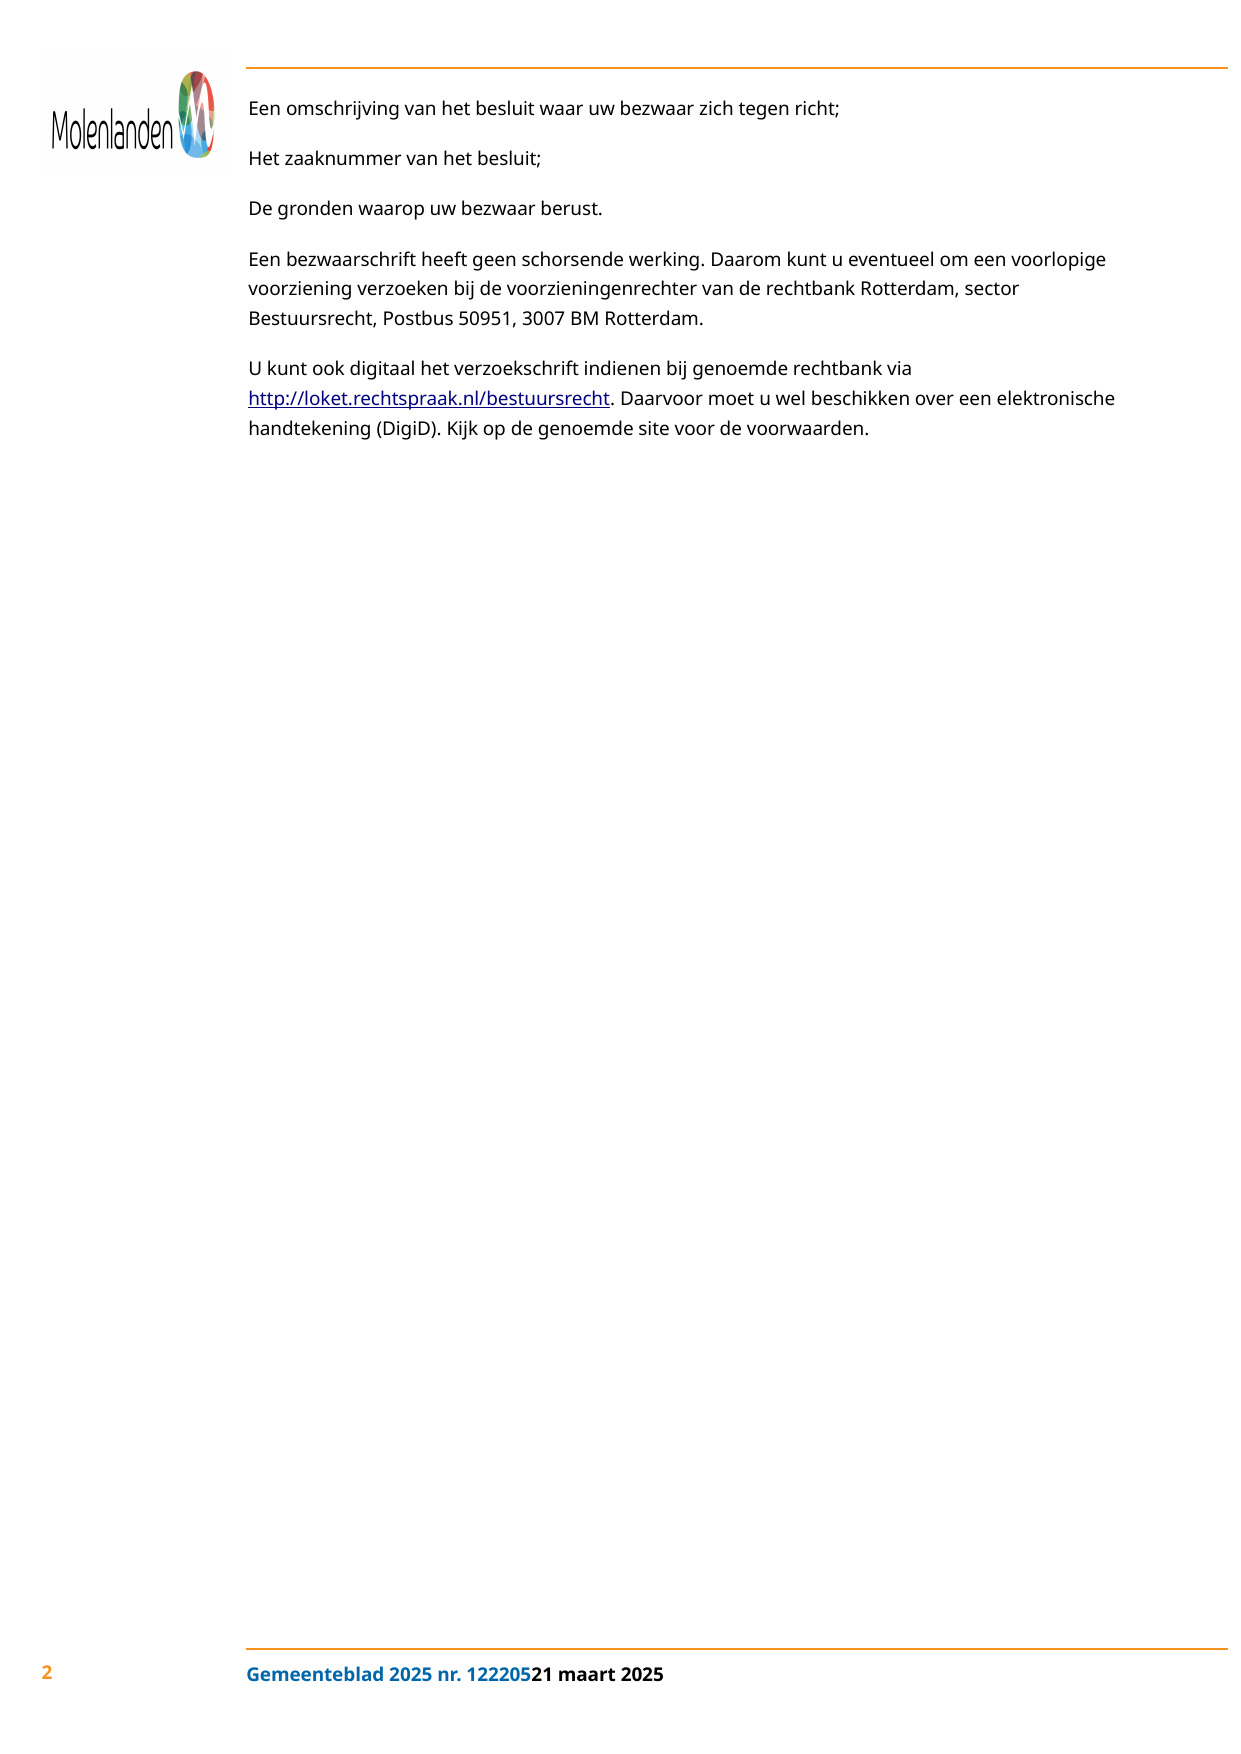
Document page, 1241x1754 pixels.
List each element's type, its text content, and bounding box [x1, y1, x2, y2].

text De gronden waarop uw bezwaar berust. [248, 196, 1152, 221]
picture [41, 47, 231, 172]
text U kunt ook digitaal het verzoekschrift indienen bij genoemde rechtbank via http://loket.rechtspraak.nl/bestuursrecht. Daarvoor moet u wel beschikken over een elektronische handtekening (DigiD). Kijk op de genoemde site voor de voorwaarden. [248, 356, 1152, 441]
text Het zaaknummer van het besluit; [248, 145, 1152, 171]
text Een omschrijving van het besluit waar uw bezwaar zich tegen richt; [248, 95, 1152, 121]
text Een bezwaarschrift heeft geen schorsende werking. Daarom kunt u eventueel om een voorlopige voorziening verzoeken bij de voorzieningenrechter van de rechtbank Rotterdam, sector Bestuursrecht, Postbus 50951, 3007 BM Rotterdam. [248, 246, 1152, 331]
